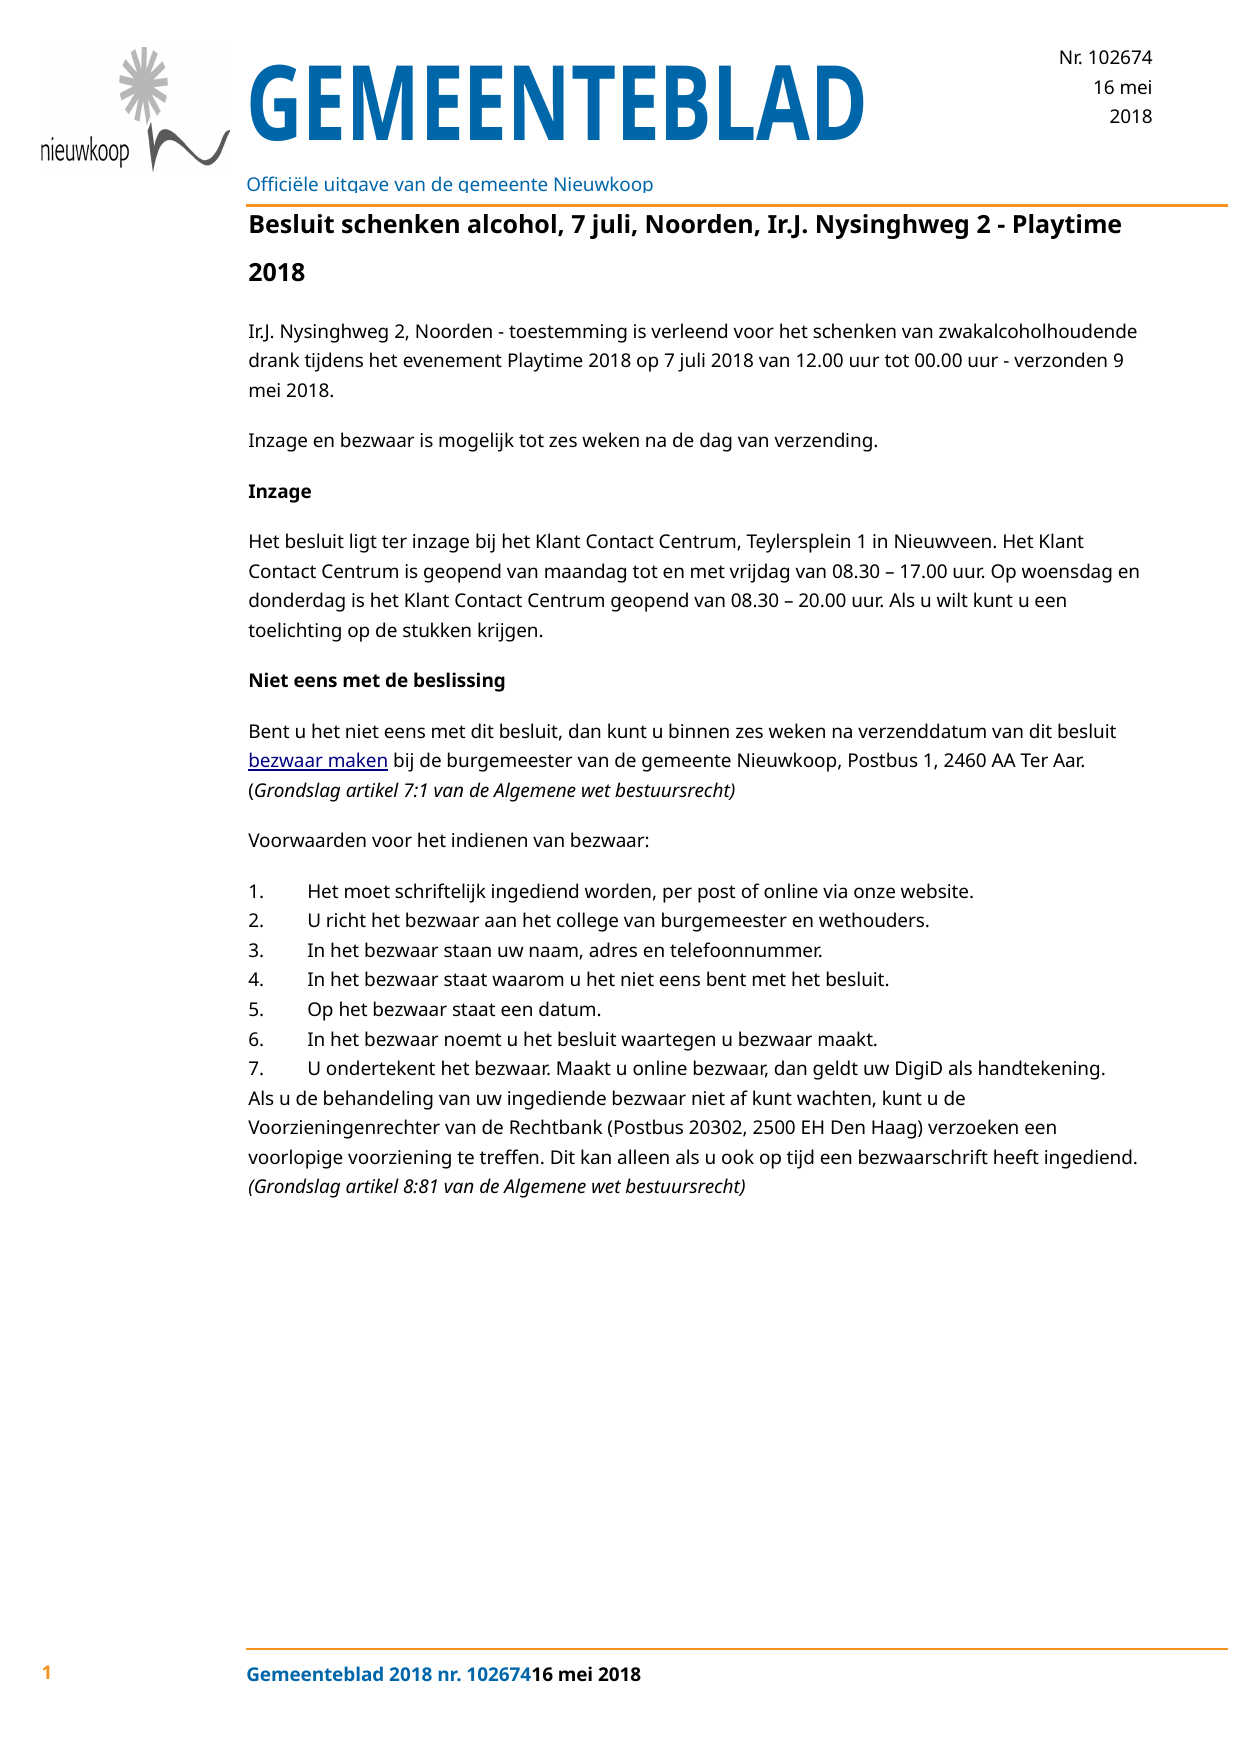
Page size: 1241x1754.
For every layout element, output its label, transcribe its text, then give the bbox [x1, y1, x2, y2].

text Het besluit ligt ter inzage bij het Klant Contact Centrum, Teylersplein 1 in Nieuwveen. Het Klant Contact Centrum is geopend van maandag tot en met vrijdag van 08.30 – 17.00 uur. Op woensdag en donderdag is het Klant Contact Centrum geopend van 08.30 – 20.00 uur. Als u wilt kunt u een toelichting op de stukken krijgen. [248, 528, 1152, 643]
picture [41, 47, 231, 172]
list U ondertekent het bezwaar. Maakt u online bezwaar, dan geldt uw DigiD als handtekening. [248, 1055, 1152, 1081]
text Inzage [248, 478, 1152, 504]
text Inzage en bezwaar is mogelijk tot zes weken na de dag van verzending. [248, 427, 1152, 453]
text Besluit schenken alcohol, 7 juli, Noorden, Ir.J. Nysinghweg 2 - Playtime 2018 [248, 207, 1152, 288]
text Bent u het niet eens met dit besluit, dan kunt u binnen zes weken na verzenddatum van dit besluit bezwaar maken bij de burgemeester van de gemeente Nieuwkoop, Postbus 1, 2460 AA Ter Aar. (Grondslag artikel 7:1 van de Algemene wet bestuursrecht) [248, 718, 1152, 803]
text Ir.J. Nysinghweg 2, Noorden - toestemming is verleend voor het schenken van zwakalcoholhoudende drank tijdens het evenement Playtime 2018 op 7 juli 2018 van 12.00 uur tot 00.00 uur - verzonden 9 mei 2018. [248, 318, 1152, 403]
text Voorwaarden voor het indienen van bezwaar: [248, 827, 1152, 853]
text Als u de behandeling van uw ingediende bezwaar niet af kunt wachten, kunt u de Voorzieningenrechter van de Rechtbank (Postbus 20302, 2500 EH Den Haag) verzoeken een voorlopige voorziening te treffen. Dit kan alleen als u ook op tijd een bezwaarschrift heeft ingediend. (Grondslag artikel 8:81 van de Algemene wet bestuursrecht) [248, 1085, 1152, 1199]
list In het bezwaar staat waarom u het niet eens bent met het besluit. [248, 967, 1152, 992]
list In het bezwaar noemt u het besluit waartegen u bezwaar maakt. [248, 1026, 1152, 1052]
list Het moet schriftelijk ingediend worden, per post of online via onze website. [248, 878, 1152, 904]
text Niet eens met de beslissing [248, 667, 1152, 693]
list In het bezwaar staan uw naam, adres en telefoonnummer. [248, 937, 1152, 963]
list Op het bezwaar staat een datum. [248, 996, 1152, 1022]
list U richt het bezwaar aan het college van burgemeester en wethouders. [248, 907, 1152, 933]
